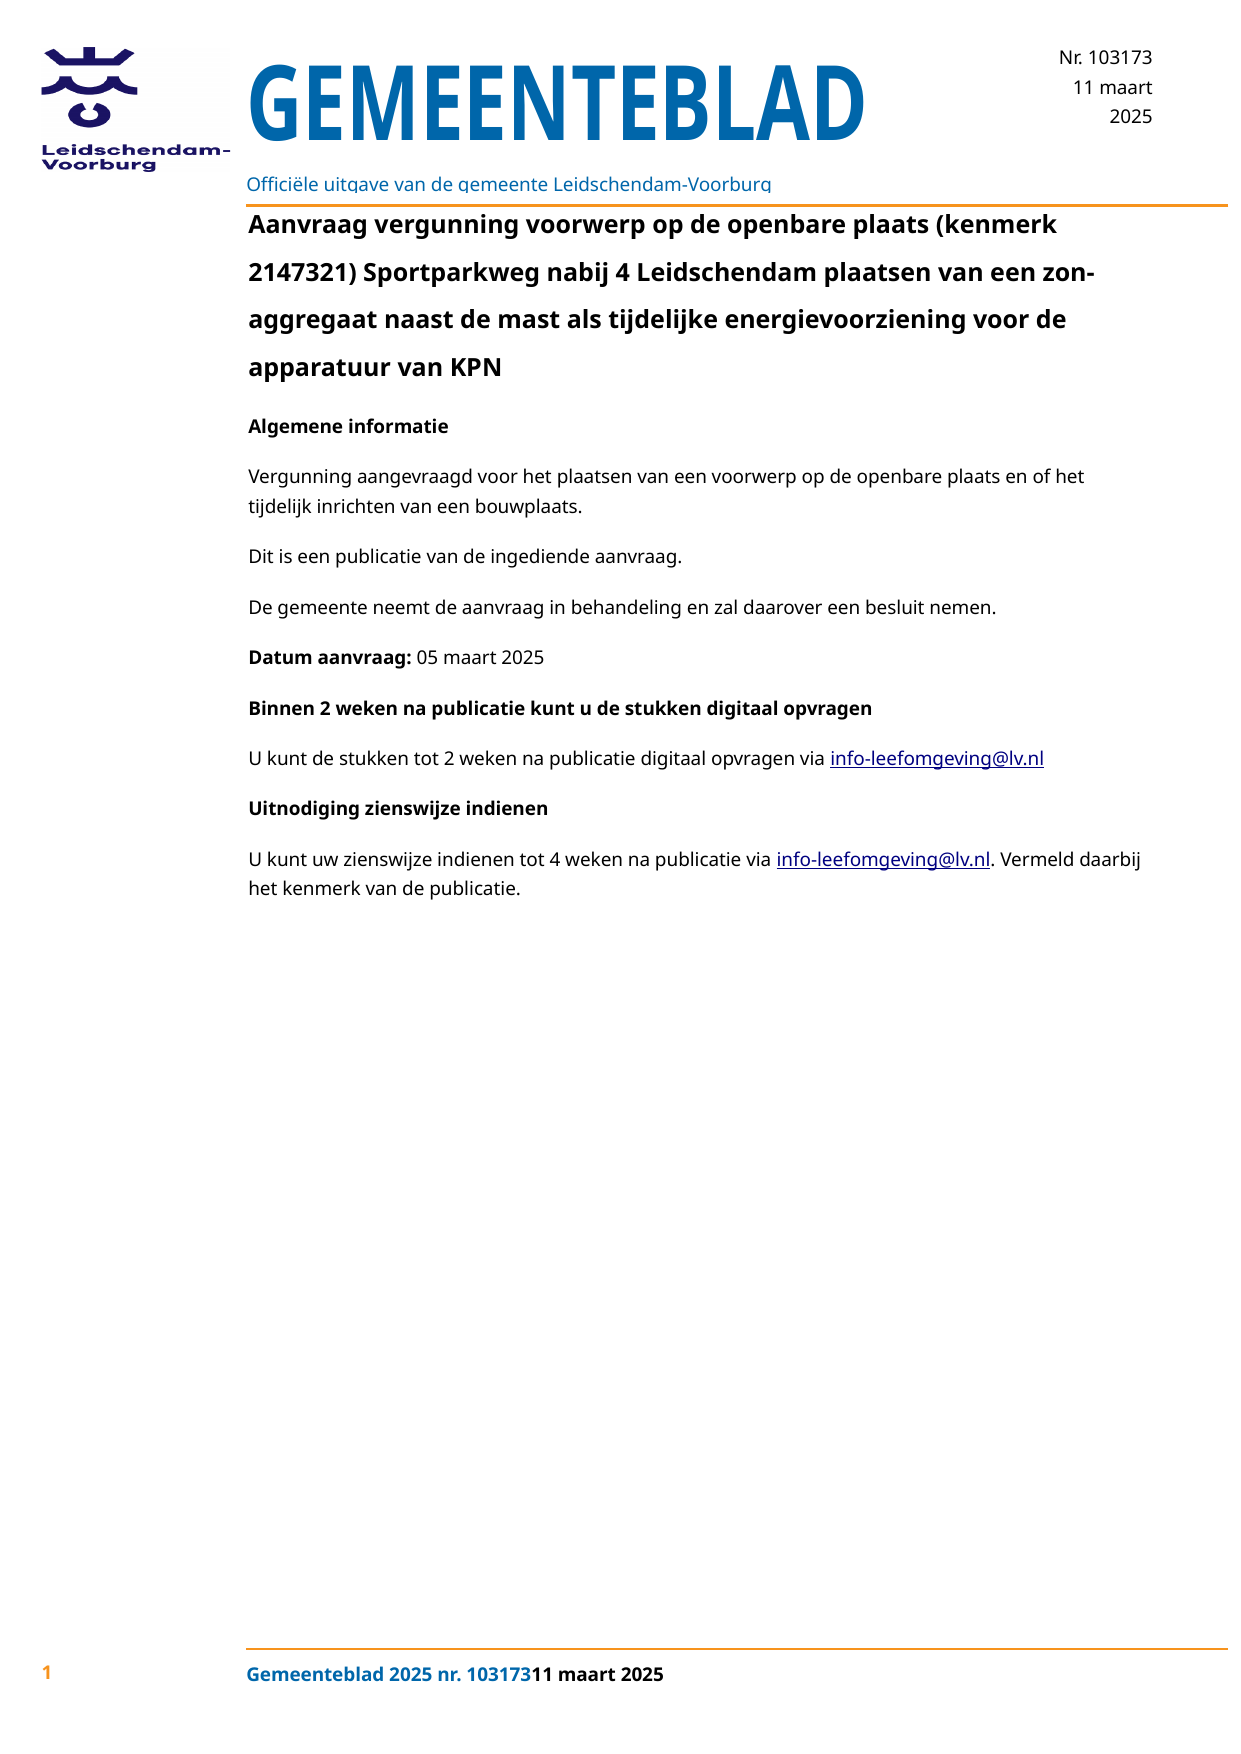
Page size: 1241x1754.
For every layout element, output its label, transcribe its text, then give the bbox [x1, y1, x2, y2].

text U kunt uw zienswijze indienen tot 4 weken na publicatie via info-leefomgeving@lv.nl. Vermeld daarbij het kenmerk van de publicatie. [248, 846, 1152, 901]
text Dit is een publicatie van de ingediende aanvraag. [248, 543, 1152, 569]
text U kunt de stukken tot 2 weken na publicatie digitaal opvragen via info-leefomgeving@lv.nl [248, 745, 1152, 771]
text De gemeente neemt de aanvraag in behandeling en zal daarover een besluit nemen. [248, 594, 1152, 620]
text Vergunning aangevraagd voor het plaatsen van een voorwerp op de openbare plaats en of het tijdelijk inrichten van een bouwplaats. [248, 463, 1152, 519]
text Binnen 2 weken na publicatie kunt u de stukken digitaal opvragen [248, 695, 1152, 721]
text Datum aanvraag: 05 maart 2025 [248, 644, 1152, 670]
text Uitnodiging zienswijze indienen [248, 796, 1152, 821]
text Algemene informatie [248, 413, 1152, 439]
picture [41, 47, 231, 172]
text Aanvraag vergunning voorwerp op de openbare plaats (kenmerk 2147321) Sportparkweg nabij 4 Leidschendam plaatsen van een zon-aggregaat naast de mast als tijdelijke energievoorziening voor de apparatuur van KPN [248, 207, 1152, 384]
